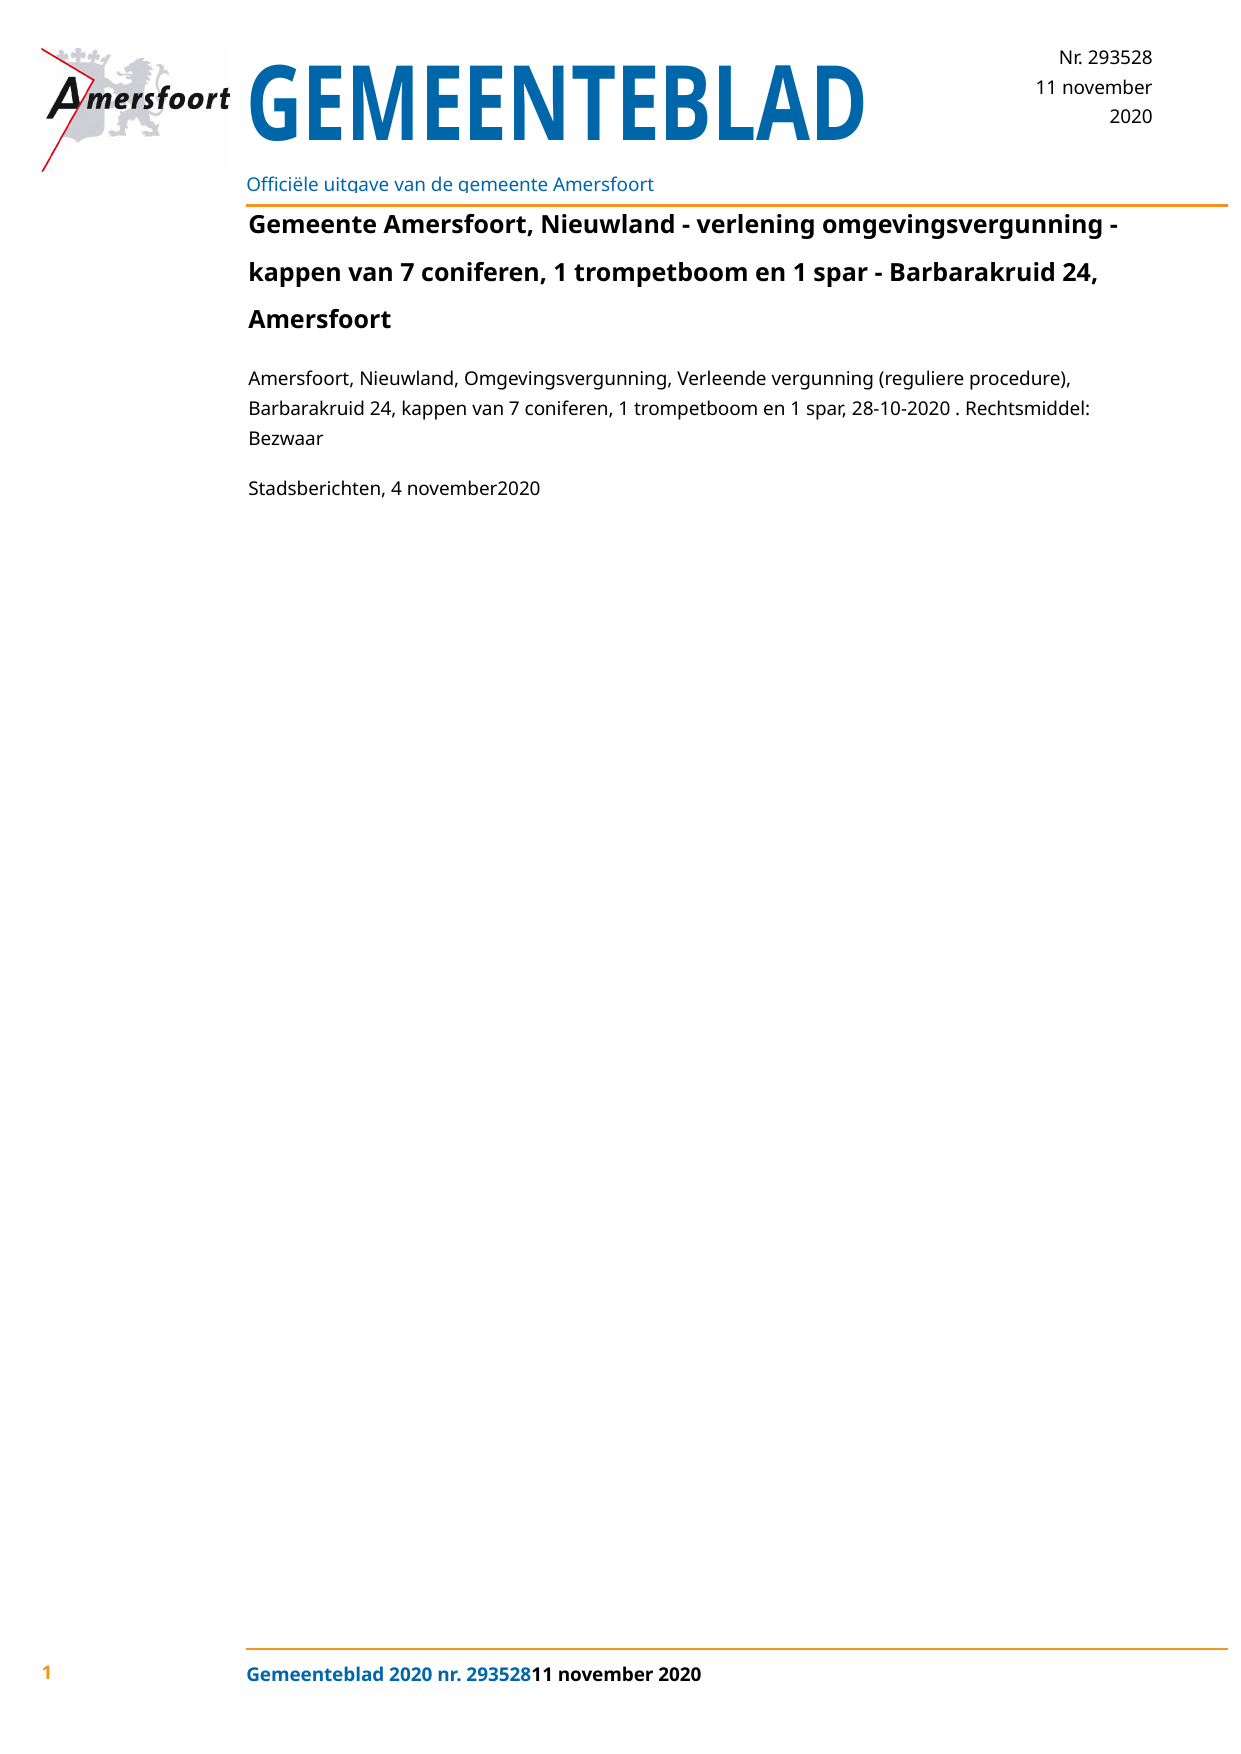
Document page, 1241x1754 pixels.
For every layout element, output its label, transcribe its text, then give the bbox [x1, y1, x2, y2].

text Amersfoort, Nieuwland, Omgevingsvergunning, Verleende vergunning (reguliere procedure), Barbarakruid 24, kappen van 7 coniferen, 1 trompetboom en 1 spar, 28-10-2020 . Rechtsmiddel: Bezwaar [248, 366, 1152, 450]
text Stadsberichten, 4 november2020 [248, 475, 1152, 501]
picture [41, 47, 231, 172]
text Gemeente Amersfoort, Nieuwland - verlening omgevingsvergunning - kappen van 7 coniferen, 1 trompetboom en 1 spar - Barbarakruid 24, Amersfoort [248, 207, 1152, 336]
